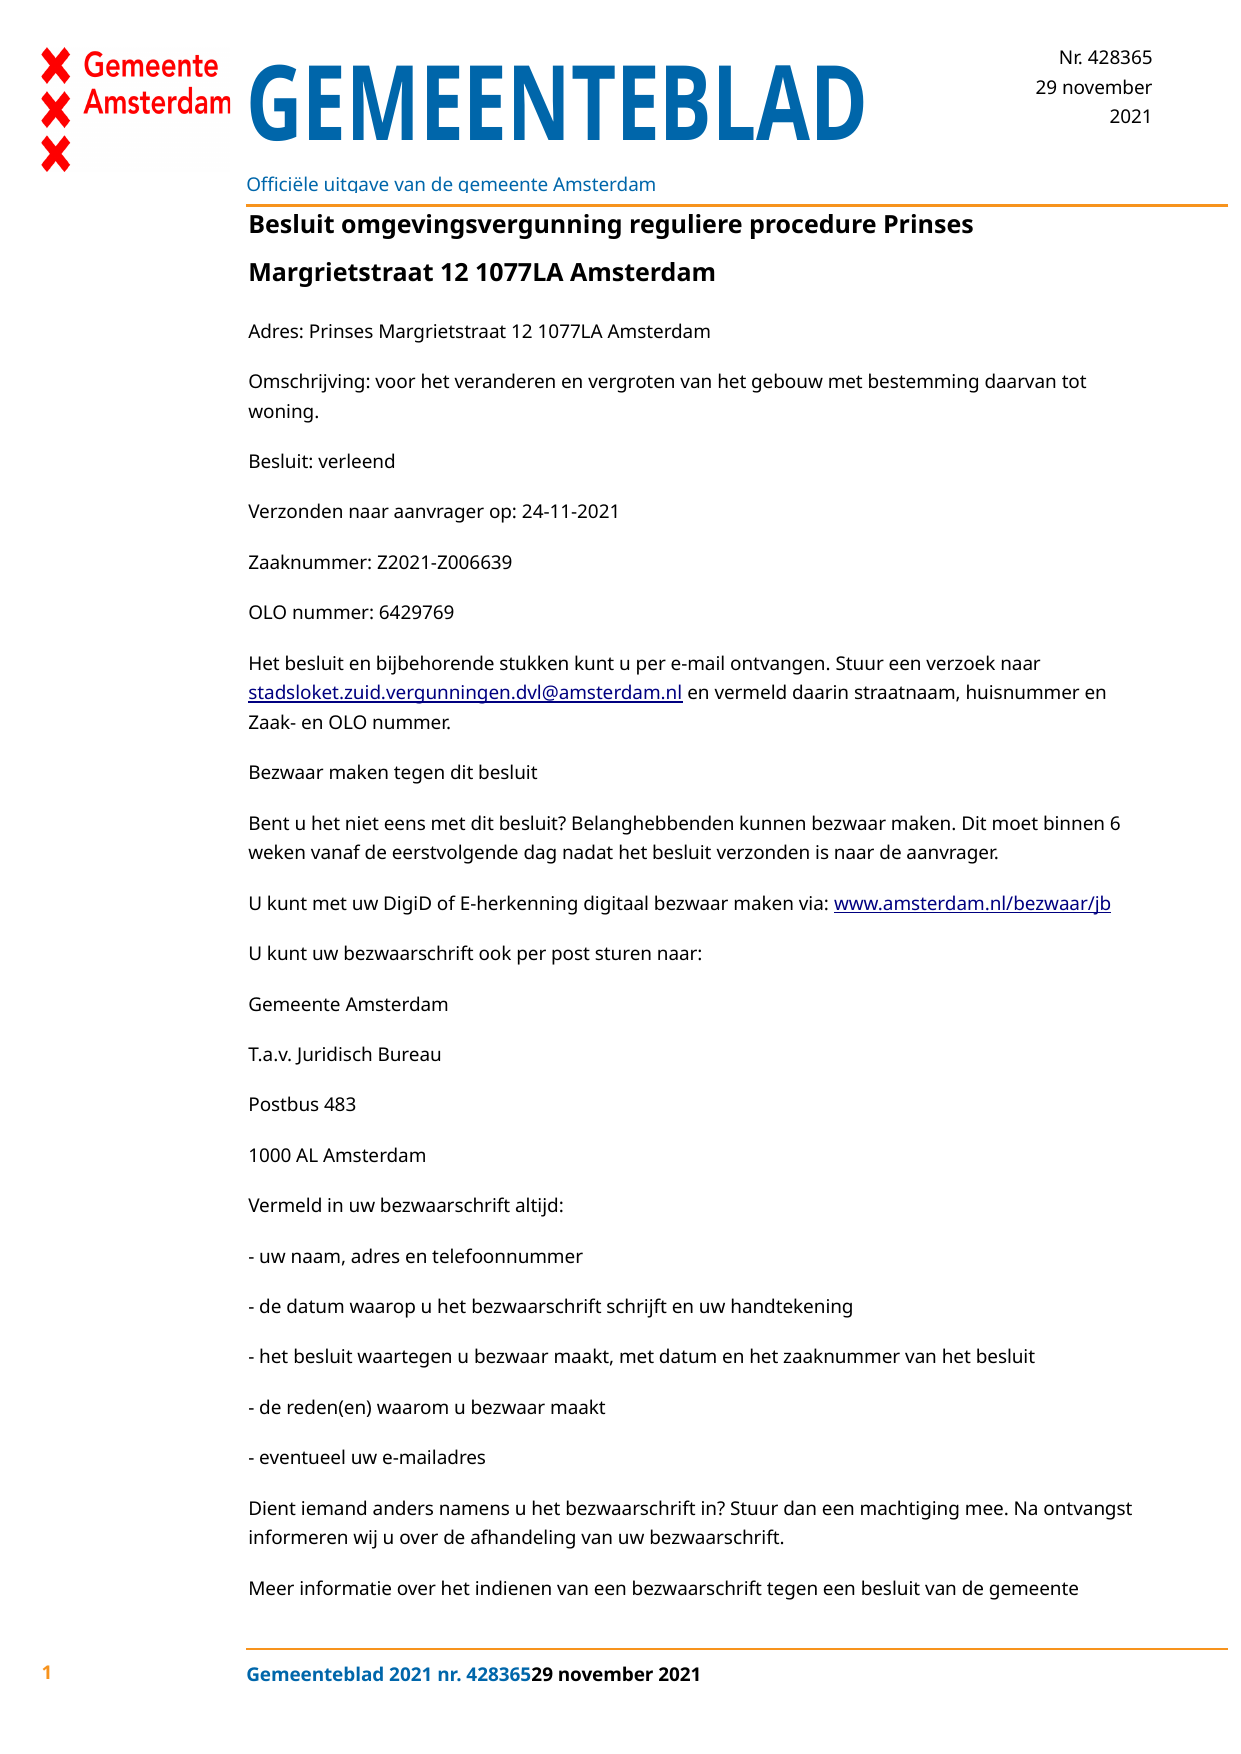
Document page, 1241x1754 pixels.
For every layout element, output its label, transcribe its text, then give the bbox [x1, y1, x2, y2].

text OLO nummer: 6429769 [248, 599, 1152, 625]
text U kunt uw bezwaarschrift ook per post sturen naar: [248, 940, 1152, 966]
text Bezwaar maken tegen dit besluit [248, 759, 1152, 785]
text Verzonden naar aanvrager op: 24-11-2021 [248, 499, 1152, 524]
picture [41, 47, 231, 172]
text Adres: Prinses Margrietstraat 12 1077LA Amsterdam [248, 318, 1152, 344]
text Dient iemand anders namens u het bezwaarschrift in? Stuur dan een machtiging mee. Na ontvangst informeren wij u over de afhandeling van uw bezwaarschrift. [248, 1495, 1152, 1550]
text Besluit: verleend [248, 448, 1152, 474]
text - de datum waarop u het bezwaarschrift schrijft en uw handtekening [248, 1293, 1152, 1319]
text Besluit omgevingsvergunning reguliere procedure Prinses Margrietstraat 12 1077LA Amsterdam [248, 207, 1152, 288]
text Het besluit en bijbehorende stukken kunt u per e-mail ontvangen. Stuur een verzoek naar stadsloket.zuid.vergunningen.dvl@amsterdam.nl en vermeld daarin straatnaam, huisnummer en Zaak- en OLO nummer. [248, 650, 1152, 735]
text Omschrijving: voor het veranderen en vergroten van het gebouw met bestemming daarvan tot woning. [248, 368, 1152, 424]
text Zaaknummer: Z2021-Z006639 [248, 549, 1152, 575]
text - eventueel uw e-mailadres [248, 1444, 1152, 1470]
text 1000 AL Amsterdam [248, 1142, 1152, 1168]
text T.a.v. Juridisch Bureau [248, 1041, 1152, 1067]
text - uw naam, adres en telefoonnummer [248, 1243, 1152, 1269]
text - het besluit waartegen u bezwaar maakt, met datum en het zaaknummer van het besluit [248, 1344, 1152, 1369]
text - de reden(en) waarom u bezwaar maakt [248, 1394, 1152, 1420]
text Vermeld in uw bezwaarschrift altijd: [248, 1192, 1152, 1218]
text U kunt met uw DigiD of E-herkenning digitaal bezwaar maken via: www.amsterdam.nl/bezwaar/jb [248, 890, 1152, 916]
text Meer informatie over het indienen van een bezwaarschrift tegen een besluit van de gemeente [248, 1575, 1152, 1601]
text Gemeente Amsterdam [248, 991, 1152, 1017]
text Bent u het niet eens met dit besluit? Belanghebbenden kunnen bezwaar maken. Dit moet binnen 6 weken vanaf de eerstvolgende dag nadat het besluit verzonden is naar de aanvrager. [248, 810, 1152, 865]
text Postbus 483 [248, 1092, 1152, 1117]
